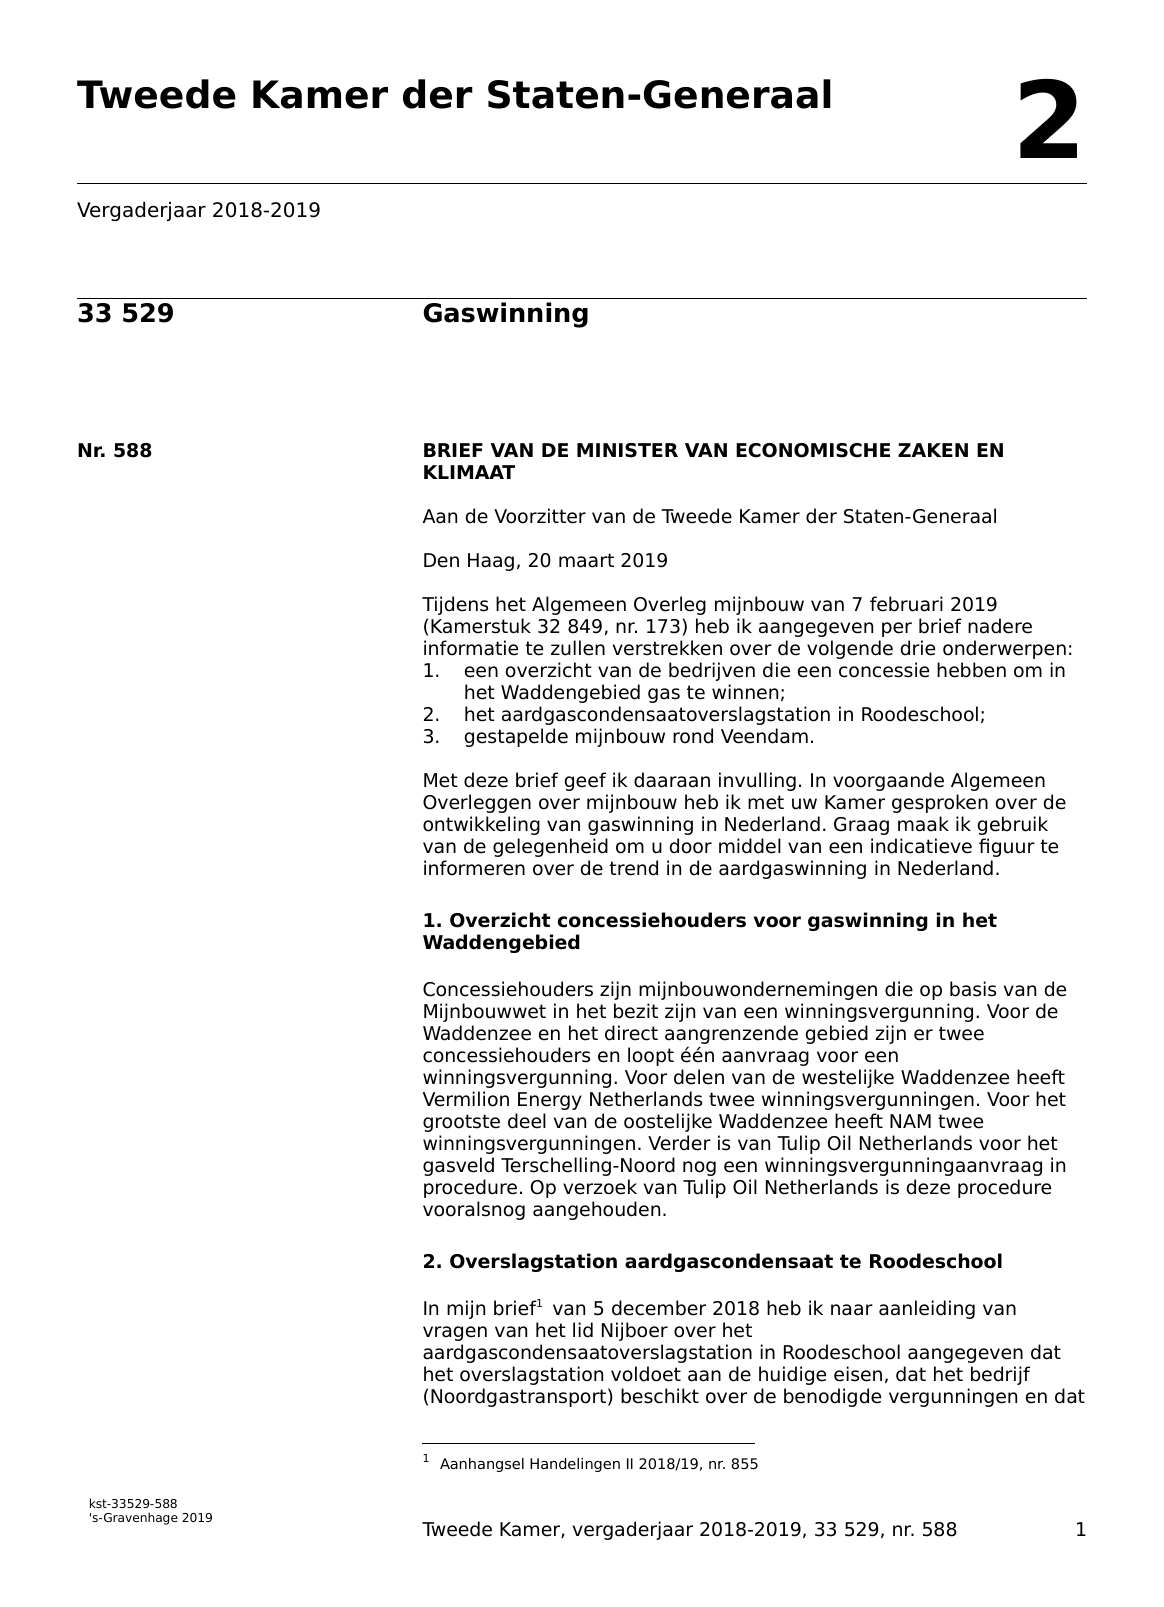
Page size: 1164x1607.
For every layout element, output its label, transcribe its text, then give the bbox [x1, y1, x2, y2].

text Tijdens het Algemeen Overleg mijnbouw van 7 februari 2019 (Kamerstuk 32 849, nr. 173) heb ik aangegeven per brief nadere informatie te zullen verstrekken over de volgende drie onderwerpen: [422, 594, 1087, 660]
subtitle 1. Overzicht concessiehouders voor gaswinning in het Waddengebied [422, 910, 1087, 954]
text Aanhangsel Handelingen II 2018/19, nr. 855 [422, 1452, 1087, 1474]
text Concessiehouders zijn mijnbouwondernemingen die op basis van de Mijnbouwwet in het bezit zijn van een winningsvergunning. Voor de Waddenzee en het direct aangrenzende gebied zijn er twee concessiehouders en loopt één aanvraag voor een winningsvergunning. Voor delen van de westelijke Waddenzee heeft Vermilion Energy Netherlands twee winningsvergunningen. Voor het grootste deel van de oostelijke Waddenzee heeft NAM twee winningsvergunningen. Verder is van Tulip Oil Netherlands voor het gasveld Terschelling-Noord nog een winningsvergunningaanvraag in procedure. Op verzoek van Tulip Oil Netherlands is deze procedure vooralsnog aangehouden. [422, 979, 1087, 1221]
text 1. een overzicht van de bedrijven die een concessie hebben om in het Waddengebied gas te winnen; [422, 660, 1087, 704]
subtitle 2. Overslagstation aardgascondensaat te Roodeschool [422, 1251, 1087, 1273]
text Met deze brief geef ik daaraan invulling. In voorgaande Algemeen Overleggen over mijnbouw heb ik met uw Kamer gesproken over de ontwikkeling van gaswinning in Nederland. Graag maak ik gebruik van de gelegenheid om u door middel van een indicatieve figuur te informeren over de trend in de aardgaswinning in Nederland. [422, 770, 1087, 880]
table_cell Vergaderjaar 2018-2019 [77, 184, 1087, 298]
table_header Tweede Kamer der Staten-Generaal [77, 59, 886, 183]
text 2. het aardgascondensaatoverslagstation in Roodeschool; [422, 704, 1087, 726]
text Aan de Voorzitter van de Tweede Kamer der Staten-Generaal [422, 506, 1087, 528]
text kst-33529-588 [88, 1497, 323, 1511]
subtitle 33 529 Gaswinning [77, 299, 1087, 329]
text 's-Gravenhage 2019 [88, 1511, 323, 1525]
text Den Haag, 20 maart 2019 [422, 550, 1087, 572]
text In mijn brief van 5 december 2018 heb ik naar aanleiding van vragen van het lid Nijboer over het aardgascondensaatoverslagstation in Roodeschool aangegeven dat het overslagstation voldoet aan de huidige eisen, dat het bedrijf (Noordgastransport) beschikt over de benodigde vergunningen en dat [422, 1298, 1087, 1408]
table_header 2 [886, 59, 1087, 183]
subtitle Nr. 588 BRIEF VAN DE MINISTER VAN ECONOMISCHE ZAKEN EN KLIMAAT [77, 440, 1087, 484]
text 3. gestapelde mijnbouw rond Veendam. [422, 726, 1087, 748]
